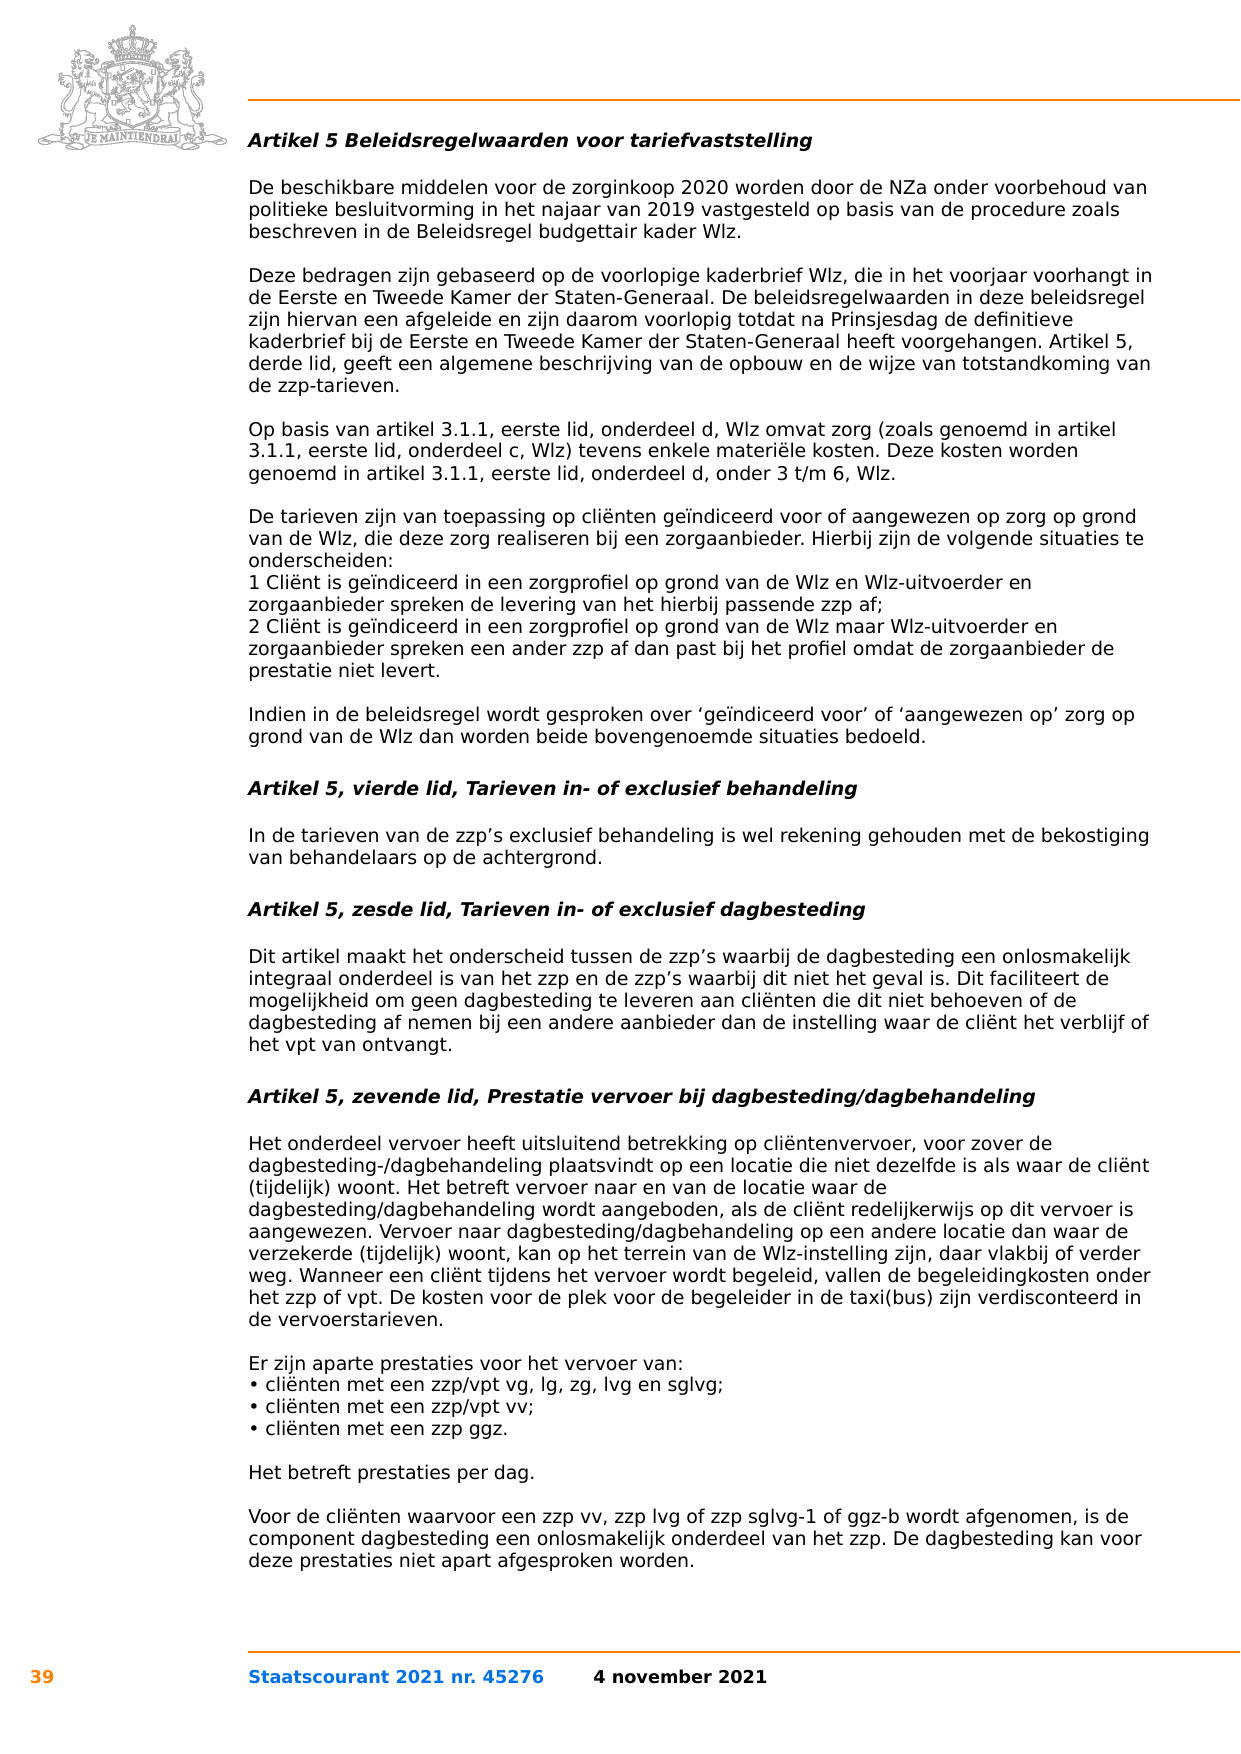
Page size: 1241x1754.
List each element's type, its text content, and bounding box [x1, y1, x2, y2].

text Indien in de beleidsregel wordt gesproken over ‘geïndiceerd voor’ of ‘aangewezen op’ zorg op grond van de Wlz dan worden beide bovengenoemde situaties bedoeld. [248, 704, 1163, 748]
text • cliënten met een zzp/vpt vv; [248, 1396, 1163, 1418]
text De beschikbare middelen voor de zorginkoop 2020 worden door de NZa onder voorbehoud van politieke besluitvorming in het najaar van 2019 vastgesteld op basis van de procedure zoals beschreven in de Beleidsregel budgettair kader Wlz. [248, 177, 1163, 243]
picture [38, 25, 227, 150]
subtitle Artikel 5 Beleidsregelwaarden voor tariefvaststelling [248, 130, 1163, 152]
subtitle Artikel 5, zevende lid, Prestatie vervoer bij dagbesteding/dagbehandeling [248, 1086, 1163, 1108]
subtitle Artikel 5, vierde lid, Tarieven in- of exclusief behandeling [248, 778, 1163, 800]
text Voor de cliënten waarvoor een zzp vv, zzp lvg of zzp sglvg-1 of ggz-b wordt afgenomen, is de component dagbesteding een onlosmakelijk onderdeel van het zzp. De dagbesteding kan voor deze prestaties niet apart afgesproken worden. [248, 1506, 1163, 1572]
text Het onderdeel vervoer heeft uitsluitend betrekking op cliëntenvervoer, voor zover de dagbesteding-/dagbehandeling plaatsvindt op een locatie die niet dezelfde is als waar de cliënt (tijdelijk) woont. Het betreft vervoer naar en van de locatie waar de dagbesteding/dagbehandeling wordt aangeboden, als de cliënt redelijkerwijs op dit vervoer is aangewezen. Vervoer naar dagbesteding/dagbehandeling op een andere locatie dan waar de verzekerde (tijdelijk) woont, kan op het terrein van de Wlz-instelling zijn, daar vlakbij of verder weg. Wanneer een cliënt tijdens het vervoer wordt begeleid, vallen de begeleidingkosten onder het zzp of vpt. De kosten voor de plek voor de begeleider in de taxi(bus) zijn verdisconteerd in de vervoerstarieven. [248, 1133, 1163, 1331]
subtitle Artikel 5, zesde lid, Tarieven in- of exclusief dagbesteding [248, 899, 1163, 921]
text 1 Cliënt is geïndiceerd in een zorgprofiel op grond van de Wlz en Wlz-uitvoerder en zorgaanbieder spreken de levering van het hierbij passende zzp af; [248, 572, 1163, 616]
text Deze bedragen zijn gebaseerd op de voorlopige kaderbrief Wlz, die in het voorjaar voorhangt in de Eerste en Tweede Kamer der Staten-Generaal. De beleidsregelwaarden in deze beleidsregel zijn hiervan een afgeleide en zijn daarom voorlopig totdat na Prinsjesdag de definitieve kaderbrief bij de Eerste en Tweede Kamer der Staten-Generaal heeft voorgehangen. Artikel 5, derde lid, geeft een algemene beschrijving van de opbouw en de wijze van totstandkoming van de zzp-tarieven. [248, 265, 1163, 397]
text • cliënten met een zzp ggz. [248, 1418, 1163, 1440]
text In de tarieven van de zzp’s exclusief behandeling is wel rekening gehouden met de bekostiging van behandelaars op de achtergrond. [248, 825, 1163, 869]
text Het betreft prestaties per dag. [248, 1462, 1163, 1484]
text De tarieven zijn van toepassing op cliënten geïndiceerd voor of aangewezen op zorg op grond van de Wlz, die deze zorg realiseren bij een zorgaanbieder. Hierbij zijn de volgende situaties te onderscheiden: [248, 506, 1163, 572]
text Dit artikel maakt het onderscheid tussen de zzp’s waarbij de dagbesteding een onlosmakelijk integraal onderdeel is van het zzp en de zzp’s waarbij dit niet het geval is. Dit faciliteert de mogelijkheid om geen dagbesteding te leveren aan cliënten die dit niet behoeven of de dagbesteding af nemen bij een andere aanbieder dan de instelling waar de cliënt het verblijf of het vpt van ontvangt. [248, 946, 1163, 1056]
text Er zijn aparte prestaties voor het vervoer van: [248, 1352, 1163, 1374]
text Op basis van artikel 3.1.1, eerste lid, onderdeel d, Wlz omvat zorg (zoals genoemd in artikel 3.1.1, eerste lid, onderdeel c, Wlz) tevens enkele materiële kosten. Deze kosten worden genoemd in artikel 3.1.1, eerste lid, onderdeel d, onder 3 t/m 6, Wlz. [248, 418, 1163, 484]
text 2 Cliënt is geïndiceerd in een zorgprofiel op grond van de Wlz maar Wlz-uitvoerder en zorgaanbieder spreken een ander zzp af dan past bij het profiel omdat de zorgaanbieder de prestatie niet levert. [248, 616, 1163, 682]
text • cliënten met een zzp/vpt vg, lg, zg, lvg en sglvg; [248, 1374, 1163, 1396]
